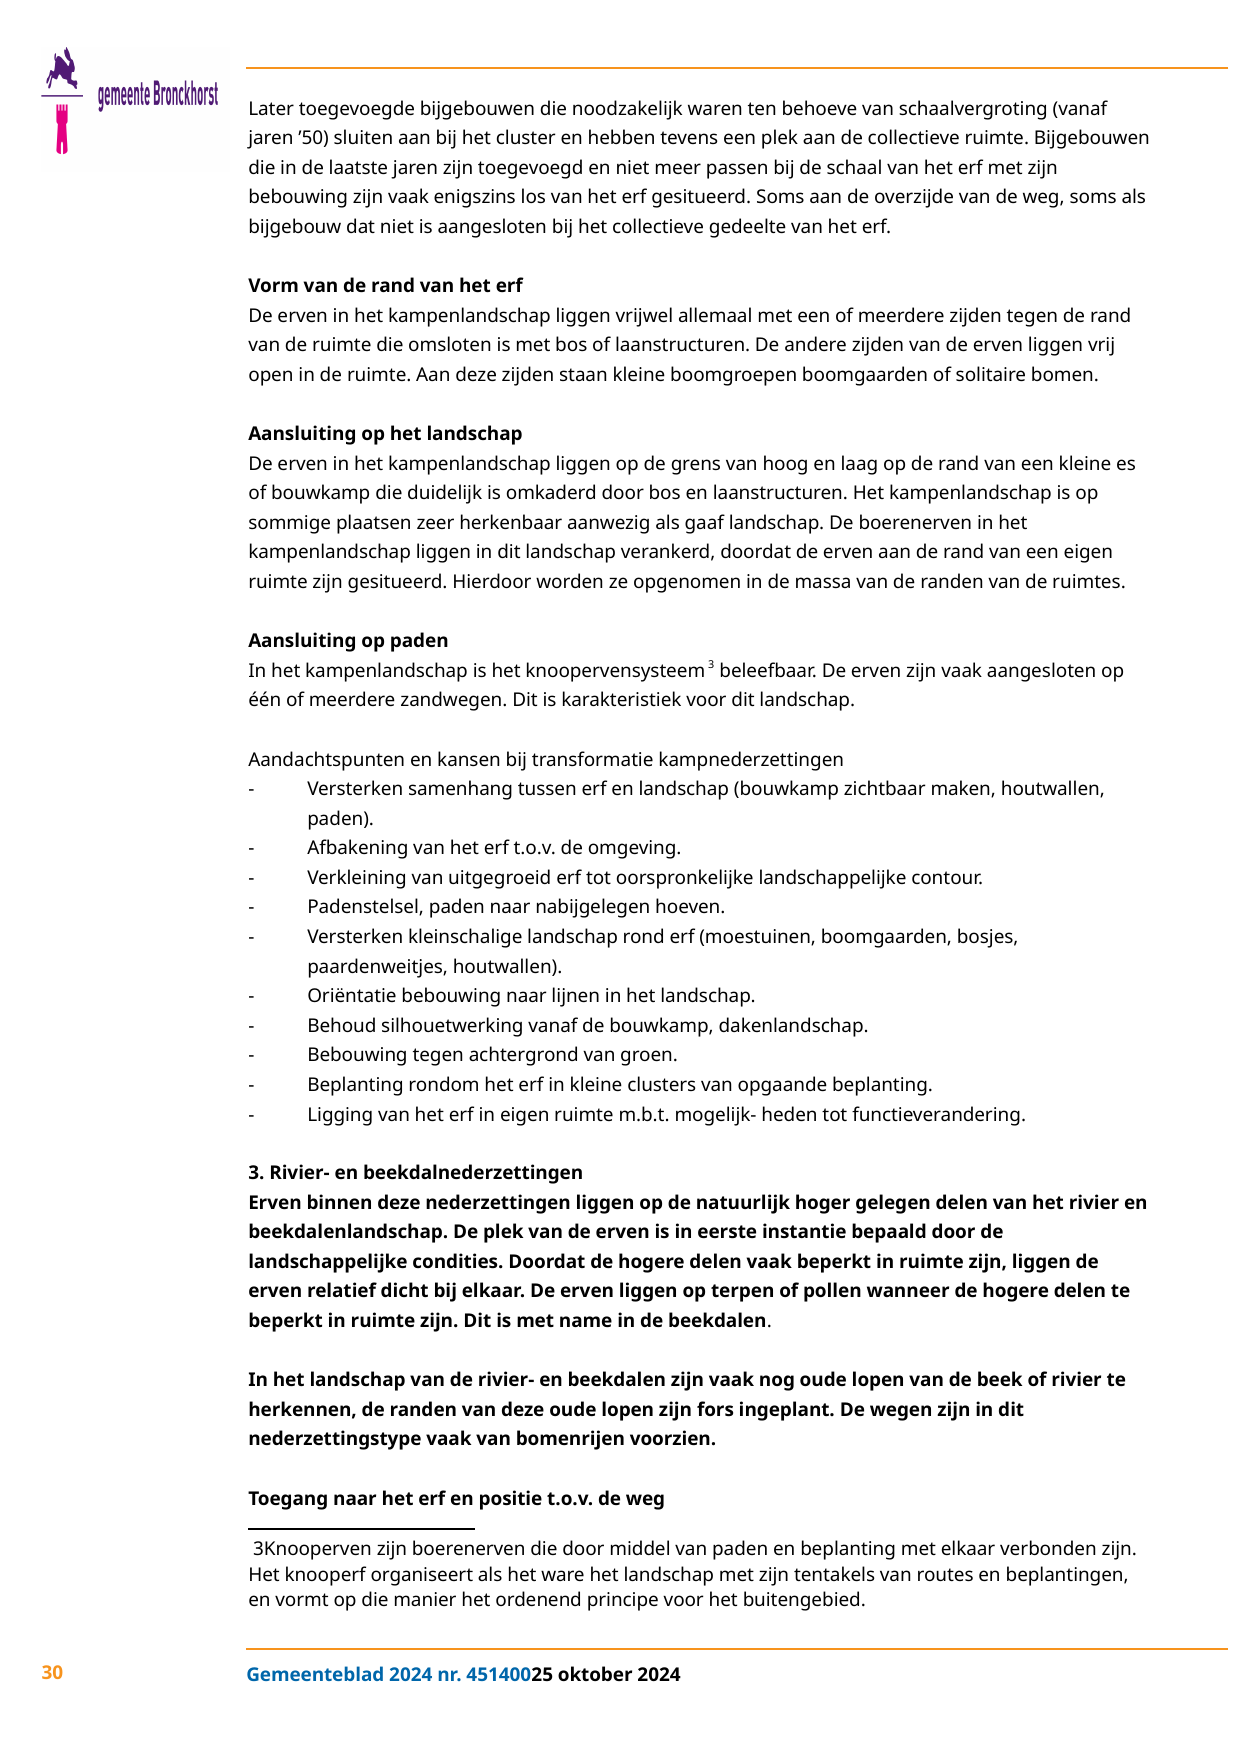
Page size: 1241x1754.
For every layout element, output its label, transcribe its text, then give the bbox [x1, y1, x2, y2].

text Aansluiting op het landschap [248, 420, 1152, 446]
text Knooperven zijn boerenerven die door middel van paden en beplanting met elkaar verbonden zijn. Het knooperf organiseert als het ware het landschap met zijn tentakels van routes en beplantingen, en vormt op die manier het ordenend principe voor het buitengebied. [248, 1535, 1152, 1612]
picture [41, 47, 231, 172]
text Vorm van de rand van het erf [248, 272, 1152, 298]
text In het landschap van de rivier- en beekdalen zijn vaak nog oude lopen van de beek of rivier te herkennen, de randen van deze oude lopen zijn fors ingeplant. De wegen zijn in dit nederzettingstype vaak van bomenrijen voorzien. [248, 1366, 1152, 1451]
text 3. Rivier- en beekdalnederzettingen [248, 1159, 1152, 1185]
text Toegang naar het erf en positie t.o.v. de weg [248, 1485, 1152, 1510]
text Later toegevoegde bijgebouwen die noodzakelijk waren ten behoeve van schaalvergroting (vanaf jaren ’50) sluiten aan bij het cluster en hebben tevens een plek aan de collectieve ruimte. Bijgebouwen die in de laatste jaren zijn toegevoegd en niet meer passen bij de schaal van het erf met zijn bebouwing zijn vaak enigszins los van het erf gesitueerd. Soms aan de overzijde van de weg, soms als bijgebouw dat niet is aangesloten bij het collectieve gedeelte van het erf. [248, 95, 1152, 239]
text Aansluiting op paden [248, 627, 1152, 653]
text De erven in het kampenlandschap liggen vrijwel allemaal met een of meerdere zijden tegen de rand van de ruimte die omsloten is met bos of laanstructuren. De andere zijden van de erven liggen vrij open in de ruimte. Aan deze zijden staan kleine boomgroepen boomgaarden of solitaire bomen. [248, 302, 1152, 387]
text De erven in het kampenlandschap liggen op de grens van hoog en laag op de rand van een kleine es of bouwkamp die duidelijk is omkaderd door bos en laanstructuren. Het kampenlandschap is op sommige plaatsen zeer herkenbaar aanwezig als gaaf landschap. De boerenerven in het kampenlandschap liggen in dit landschap verankerd, doordat de erven aan de rand van een eigen ruimte zijn gesitueerd. Hierdoor worden ze opgenomen in de massa van de randen van de ruimtes. [248, 450, 1152, 594]
text Erven binnen deze nederzettingen liggen op de natuurlijk hoger gelegen delen van het rivier en beekdalenlandschap. De plek van de erven is in eerste instantie bepaald door de landschappelijke condities. Doordat de hogere delen vaak beperkt in ruimte zijn, liggen de erven relatief dicht bij elkaar. De erven liggen op terpen of pollen wanneer de hogere delen te beperkt in ruimte zijn. Dit is met name in de beekdalen. [248, 1189, 1152, 1333]
text In het kampenlandschap is het knoopervensysteem beleefbaar. De erven zijn vaak aangesloten op één of meerdere zandwegen. Dit is karakteristiek voor dit landschap. [248, 657, 1152, 712]
table_header Aandachtspunten en kansen bij transformatie kampnederzettingen Versterken samenhang tussen erf en landschap (bouwkamp zichtbaar maken, houtwallen, paden). Afbakening van het erf t.o.v. de omgeving. Verkleining van uitgegroeid erf tot oorspronkelijke landschappelijke contour. Padenstelsel, paden naar nabijgelegen hoeven. Versterken kleinschalige landschap rond erf (moestuinen, boomgaarden, bosjes, paardenweitjes, houtwallen). Oriëntatie bebouwing naar lijnen in het landschap. Behoud silhouetwerking vanaf de bouwkamp, dakenlandschap. Bebouwing tegen achtergrond van groen. Beplanting rondom het erf in kleine clusters van opgaande beplanting. Ligging van het erf in eigen ruimte m.b.t. mogelijk- heden tot functieverandering. [248, 746, 1152, 1126]
